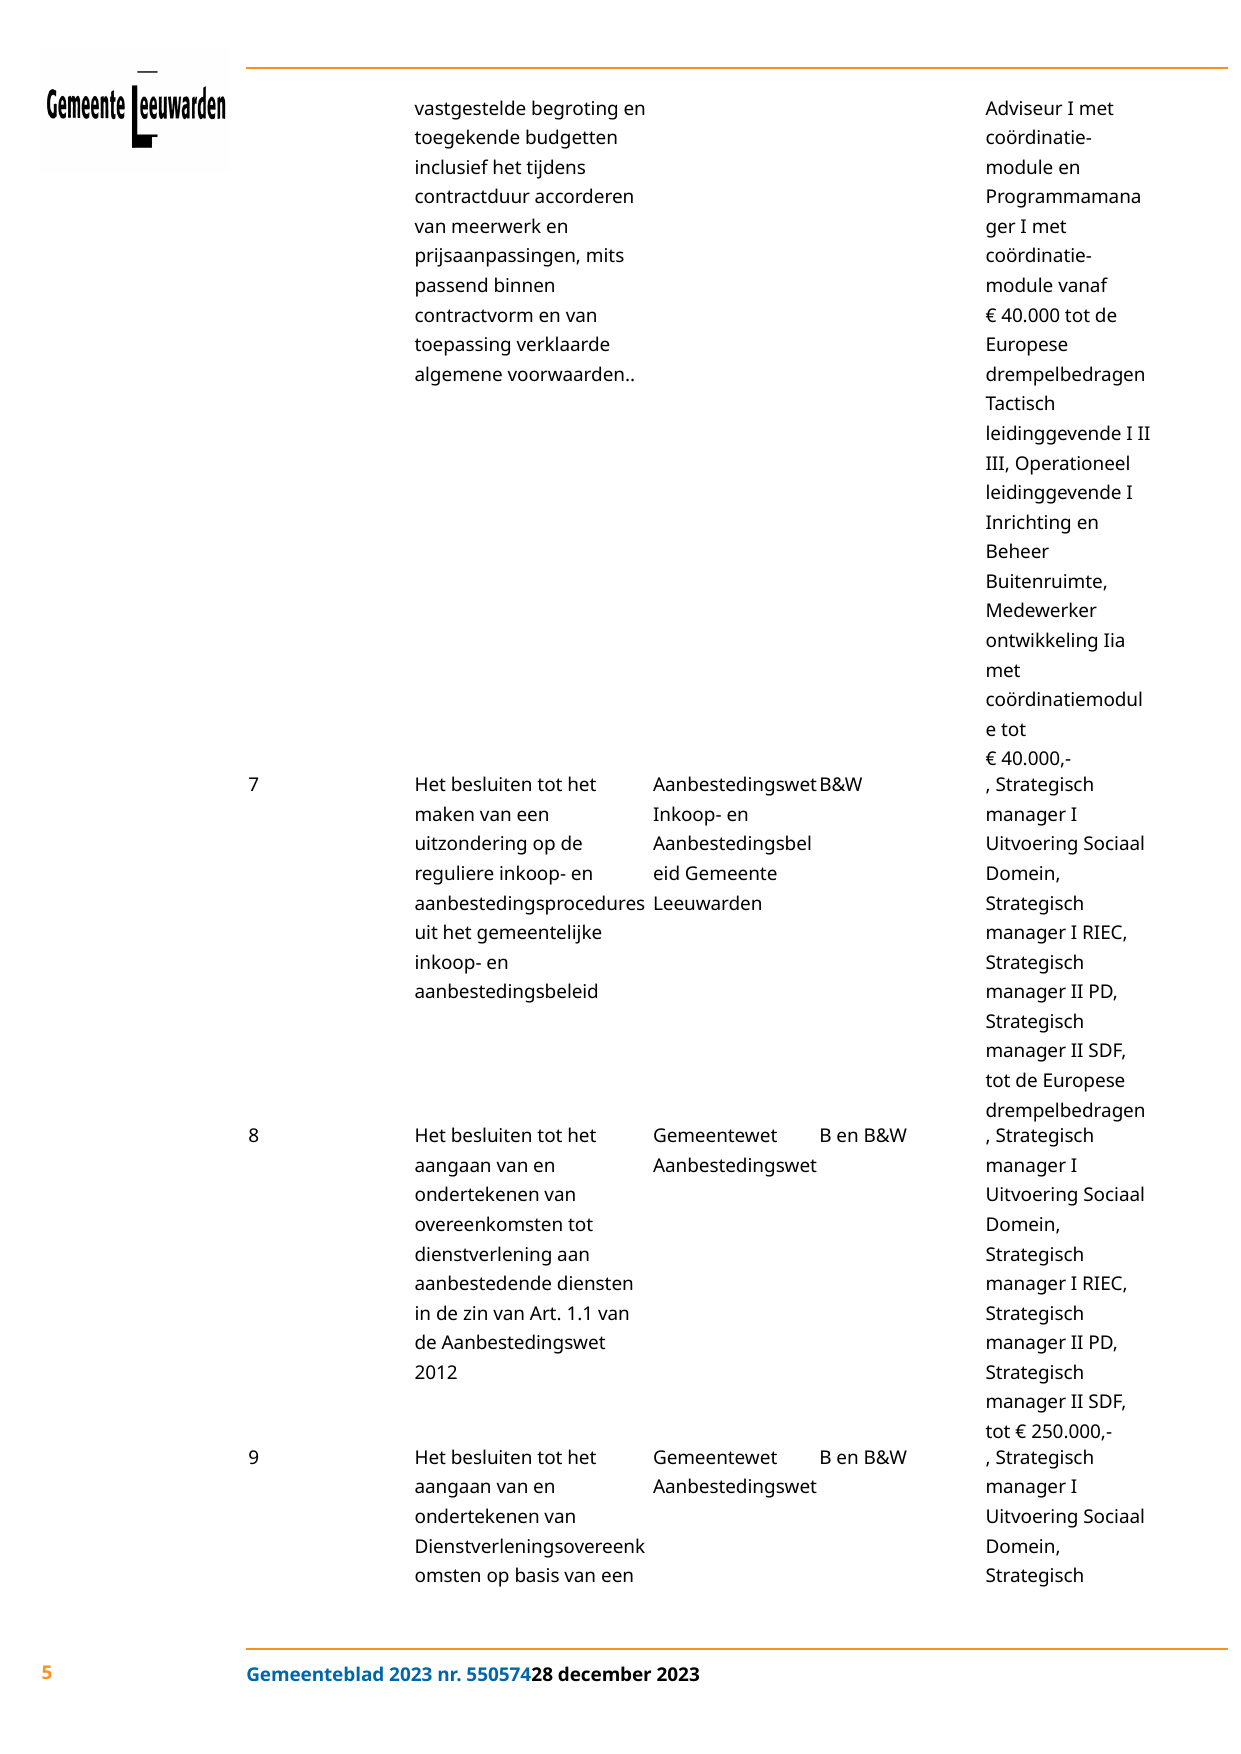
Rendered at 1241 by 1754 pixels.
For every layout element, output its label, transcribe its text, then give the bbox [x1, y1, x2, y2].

table_cell , Strategisch manager I Uitvoering Sociaal Domein, Strategisch [985, 1444, 1152, 1588]
table_cell B en B&W [819, 1123, 985, 1444]
table_cell vastgestelde begroting en toegekende budgetten inclusief het tijdens contractduur accorderen van meerwerk en prijsaanpassingen, mits passend binnen contractvorm en van toepassing verklaarde algemene voorwaarden.. [414, 95, 653, 771]
table_cell Het besluiten tot het aangaan van en ondertekenen van overeenkomsten tot dienstverlening aan aanbestedende diensten in de zin van Art. 1.1 van de Aanbestedingswet 2012 [414, 1123, 653, 1444]
table_cell B&W [819, 771, 985, 1122]
table_cell [819, 95, 985, 771]
picture [41, 47, 231, 172]
table_cell B en B&W [819, 1444, 985, 1588]
table_cell , Strategisch manager I Uitvoering Sociaal Domein, Strategisch manager I RIEC, Strategisch manager II PD, Strategisch manager II SDF, tot de Europese drempelbedragen [985, 771, 1152, 1122]
table_cell Aanbestedingswet Inkoop- en Aanbestedingsbeleid Gemeente Leeuwarden [653, 771, 819, 1122]
table_cell [653, 95, 819, 771]
table_cell 9 [248, 1444, 414, 1588]
table_cell Het besluiten tot het maken van een uitzondering op de reguliere inkoop- en aanbestedingsprocedures uit het gemeentelijke inkoop- en aanbestedingsbeleid [414, 771, 653, 1122]
table_cell 7 [248, 771, 414, 1122]
table_cell [248, 95, 414, 771]
table_cell Adviseur I met coördinatie-module en Programmamanager I met coördinatie-module vanaf € 40.000 tot de Europese drempelbedragen Tactisch leidinggevende I II III, Operationeel leidinggevende I Inrichting en Beheer Buitenruimte, Medewerker ontwikkeling Iia met coördinatiemodule tot € 40.000,- [985, 95, 1152, 771]
table_cell Gemeentewet Aanbestedingswet [653, 1444, 819, 1588]
table_cell Gemeentewet Aanbestedingswet [653, 1123, 819, 1444]
table_cell , Strategisch manager I Uitvoering Sociaal Domein, Strategisch manager I RIEC, Strategisch manager II PD, Strategisch manager II SDF, tot € 250.000,- [985, 1123, 1152, 1444]
table_cell Het besluiten tot het aangaan van en ondertekenen van Dienstverleningsovereenkomsten op basis van een [414, 1444, 653, 1588]
table_cell 8 [248, 1123, 414, 1444]
